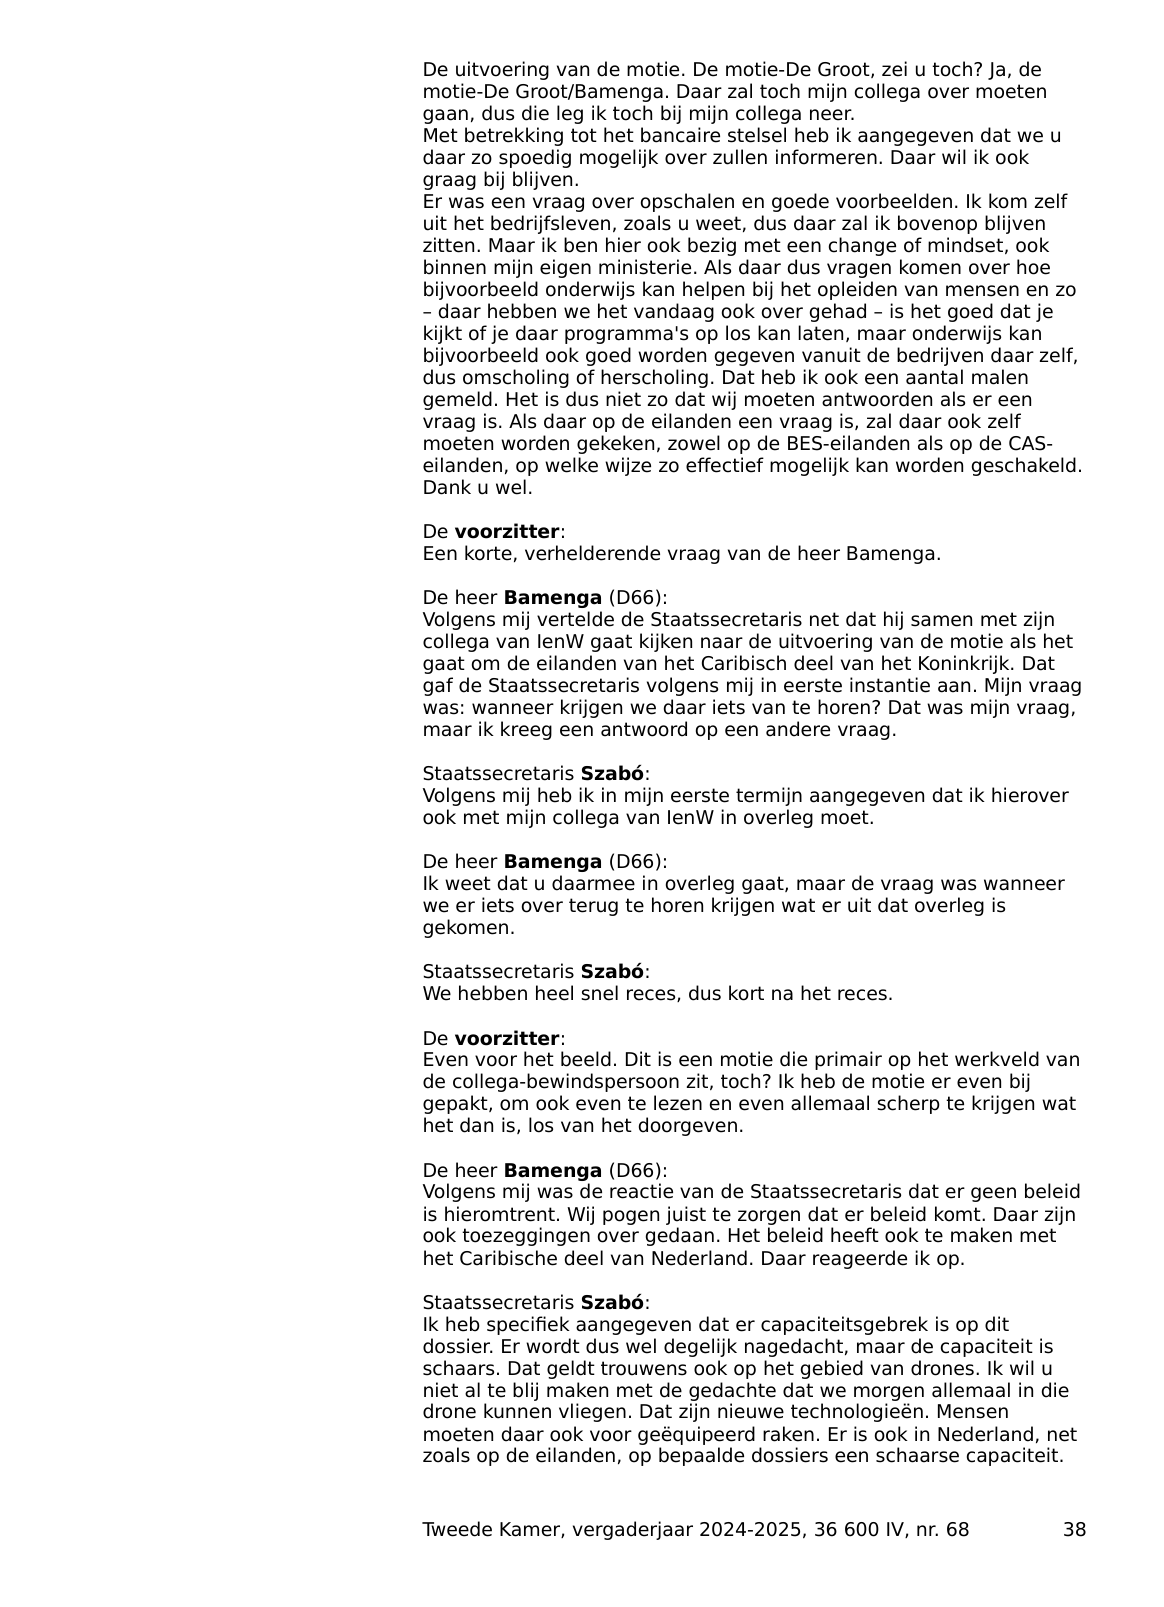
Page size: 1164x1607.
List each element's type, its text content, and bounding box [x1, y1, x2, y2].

text Staatssecretaris Szabó: [422, 763, 1087, 785]
text Volgens mij vertelde de Staatssecretaris net dat hij samen met zijn collega van IenW gaat kijken naar de uitvoering van de motie als het gaat om de eilanden van het Caribisch deel van het Koninkrijk. Dat gaf de Staatssecretaris volgens mij in eerste instantie aan. Mijn vraag was: wanneer krijgen we daar iets van te horen? Dat was mijn vraag, maar ik kreeg een antwoord op een andere vraag. [422, 609, 1087, 741]
text De heer Bamenga (D66): [422, 851, 1087, 873]
text Ik weet dat u daarmee in overleg gaat, maar de vraag was wanneer we er iets over terug te horen krijgen wat er uit dat overleg is gekomen. [422, 873, 1087, 939]
text Even voor het beeld. Dit is een motie die primair op het werkveld van de collega-bewindspersoon zit, toch? Ik heb de motie er even bij gepakt, om ook even te lezen en even allemaal scherp te krijgen wat het dan is, los van het doorgeven. [422, 1049, 1087, 1137]
text De voorzitter: [422, 521, 1087, 543]
text Dank u wel. [422, 477, 1087, 499]
text De heer Bamenga (D66): [422, 1159, 1087, 1181]
text Volgens mij was de reactie van de Staatssecretaris dat er geen beleid is hieromtrent. Wij pogen juist te zorgen dat er beleid komt. Daar zijn ook toezeggingen over gedaan. Het beleid heeft ook te maken met het Caribische deel van Nederland. Daar reageerde ik op. [422, 1181, 1087, 1269]
text De uitvoering van de motie. De motie-De Groot, zei u toch? Ja, de motie-De Groot/Bamenga. Daar zal toch mijn collega over moeten gaan, dus die leg ik toch bij mijn collega neer. [422, 59, 1087, 125]
text Een korte, verhelderende vraag van de heer Bamenga. [422, 543, 1087, 565]
text Er was een vraag over opschalen en goede voorbeelden. Ik kom zelf uit het bedrijfsleven, zoals u weet, dus daar zal ik bovenop blijven zitten. Maar ik ben hier ook bezig met een change of mindset, ook binnen mijn eigen ministerie. Als daar dus vragen komen over hoe bijvoorbeeld onderwijs kan helpen bij het opleiden van mensen en zo – daar hebben we het vandaag ook over gehad – is het goed dat je kijkt of je daar programma's op los kan laten, maar onderwijs kan bijvoorbeeld ook goed worden gegeven vanuit de bedrijven daar zelf, dus omscholing of herscholing. Dat heb ik ook een aantal malen gemeld. Het is dus niet zo dat wij moeten antwoorden als er een vraag is. Als daar op de eilanden een vraag is, zal daar ook zelf moeten worden gekeken, zowel op de BES-eilanden als op de CAS-eilanden, op welke wijze zo effectief mogelijk kan worden geschakeld. [422, 191, 1087, 477]
text Volgens mij heb ik in mijn eerste termijn aangegeven dat ik hierover ook met mijn collega van IenW in overleg moet. [422, 785, 1087, 829]
text De voorzitter: [422, 1027, 1087, 1049]
text De heer Bamenga (D66): [422, 587, 1087, 609]
text Met betrekking tot het bancaire stelsel heb ik aangegeven dat we u daar zo spoedig mogelijk over zullen informeren. Daar wil ik ook graag bij blijven. [422, 125, 1087, 191]
text Staatssecretaris Szabó: [422, 1292, 1087, 1313]
text Ik heb specifiek aangegeven dat er capaciteitsgebrek is op dit dossier. Er wordt dus wel degelijk nagedacht, maar de capaciteit is schaars. Dat geldt trouwens ook op het gebied van drones. Ik wil u niet al te blij maken met de gedachte dat we morgen allemaal in die drone kunnen vliegen. Dat zijn nieuwe technologieën. Mensen moeten daar ook voor geëquipeerd raken. Er is ook in Nederland, net zoals op de eilanden, op bepaalde dossiers een schaarse capaciteit. [422, 1313, 1087, 1467]
text Staatssecretaris Szabó: [422, 961, 1087, 983]
text We hebben heel snel reces, dus kort na het reces. [422, 983, 1087, 1005]
